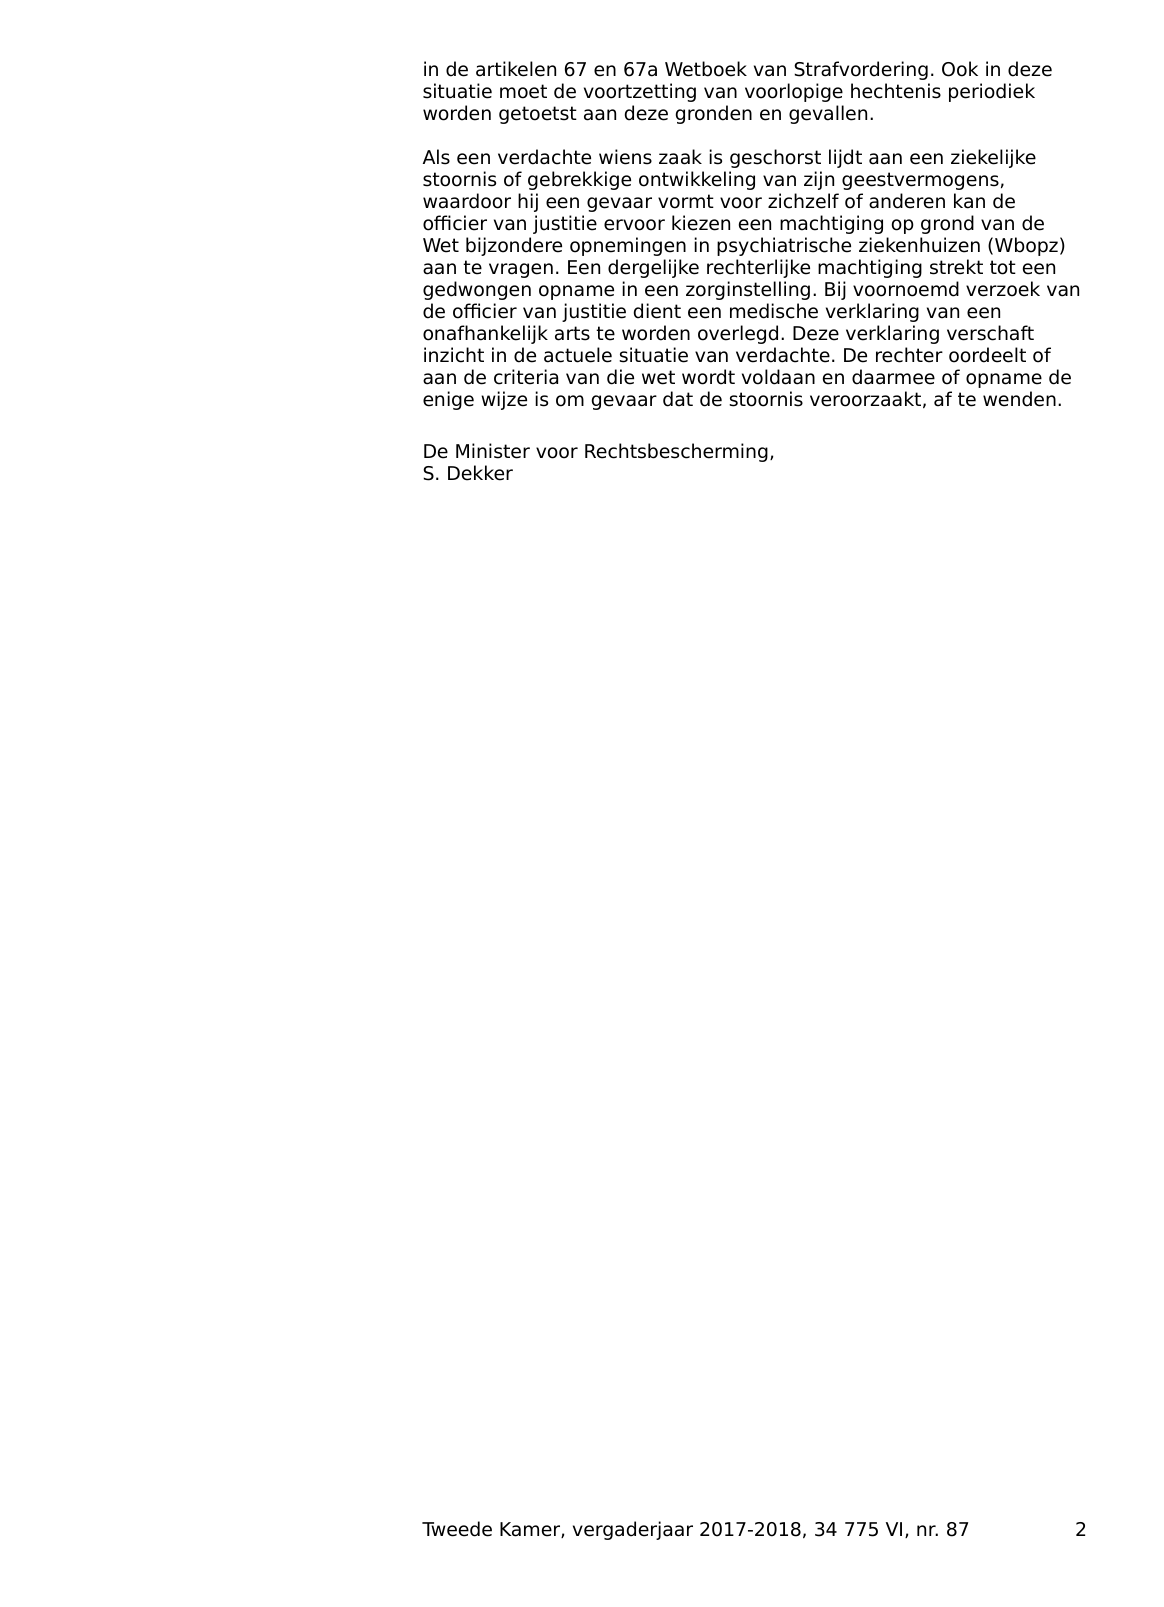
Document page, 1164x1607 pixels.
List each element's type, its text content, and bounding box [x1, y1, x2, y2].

text De Minister voor Rechtsbescherming, S. Dekker [422, 441, 1087, 485]
text Als een verdachte wiens zaak is geschorst lijdt aan een ziekelijke stoornis of gebrekkige ontwikkeling van zijn geestvermogens, waardoor hij een gevaar vormt voor zichzelf of anderen kan de officier van justitie ervoor kiezen een machtiging op grond van de Wet bijzondere opnemingen in psychiatrische ziekenhuizen (Wbopz) aan te vragen. Een dergelijke rechterlijke machtiging strekt tot een gedwongen opname in een zorginstelling. Bij voornoemd verzoek van de officier van justitie dient een medische verklaring van een onafhankelijk arts te worden overlegd. Deze verklaring verschaft inzicht in de actuele situatie van verdachte. De rechter oordeelt of aan de criteria van die wet wordt voldaan en daarmee of opname de enige wijze is om gevaar dat de stoornis veroorzaakt, af te wenden. [422, 147, 1087, 411]
text in de artikelen 67 en 67a Wetboek van Strafvordering. Ook in deze situatie moet de voortzetting van voorlopige hechtenis periodiek worden getoetst aan deze gronden en gevallen. [422, 59, 1087, 125]
